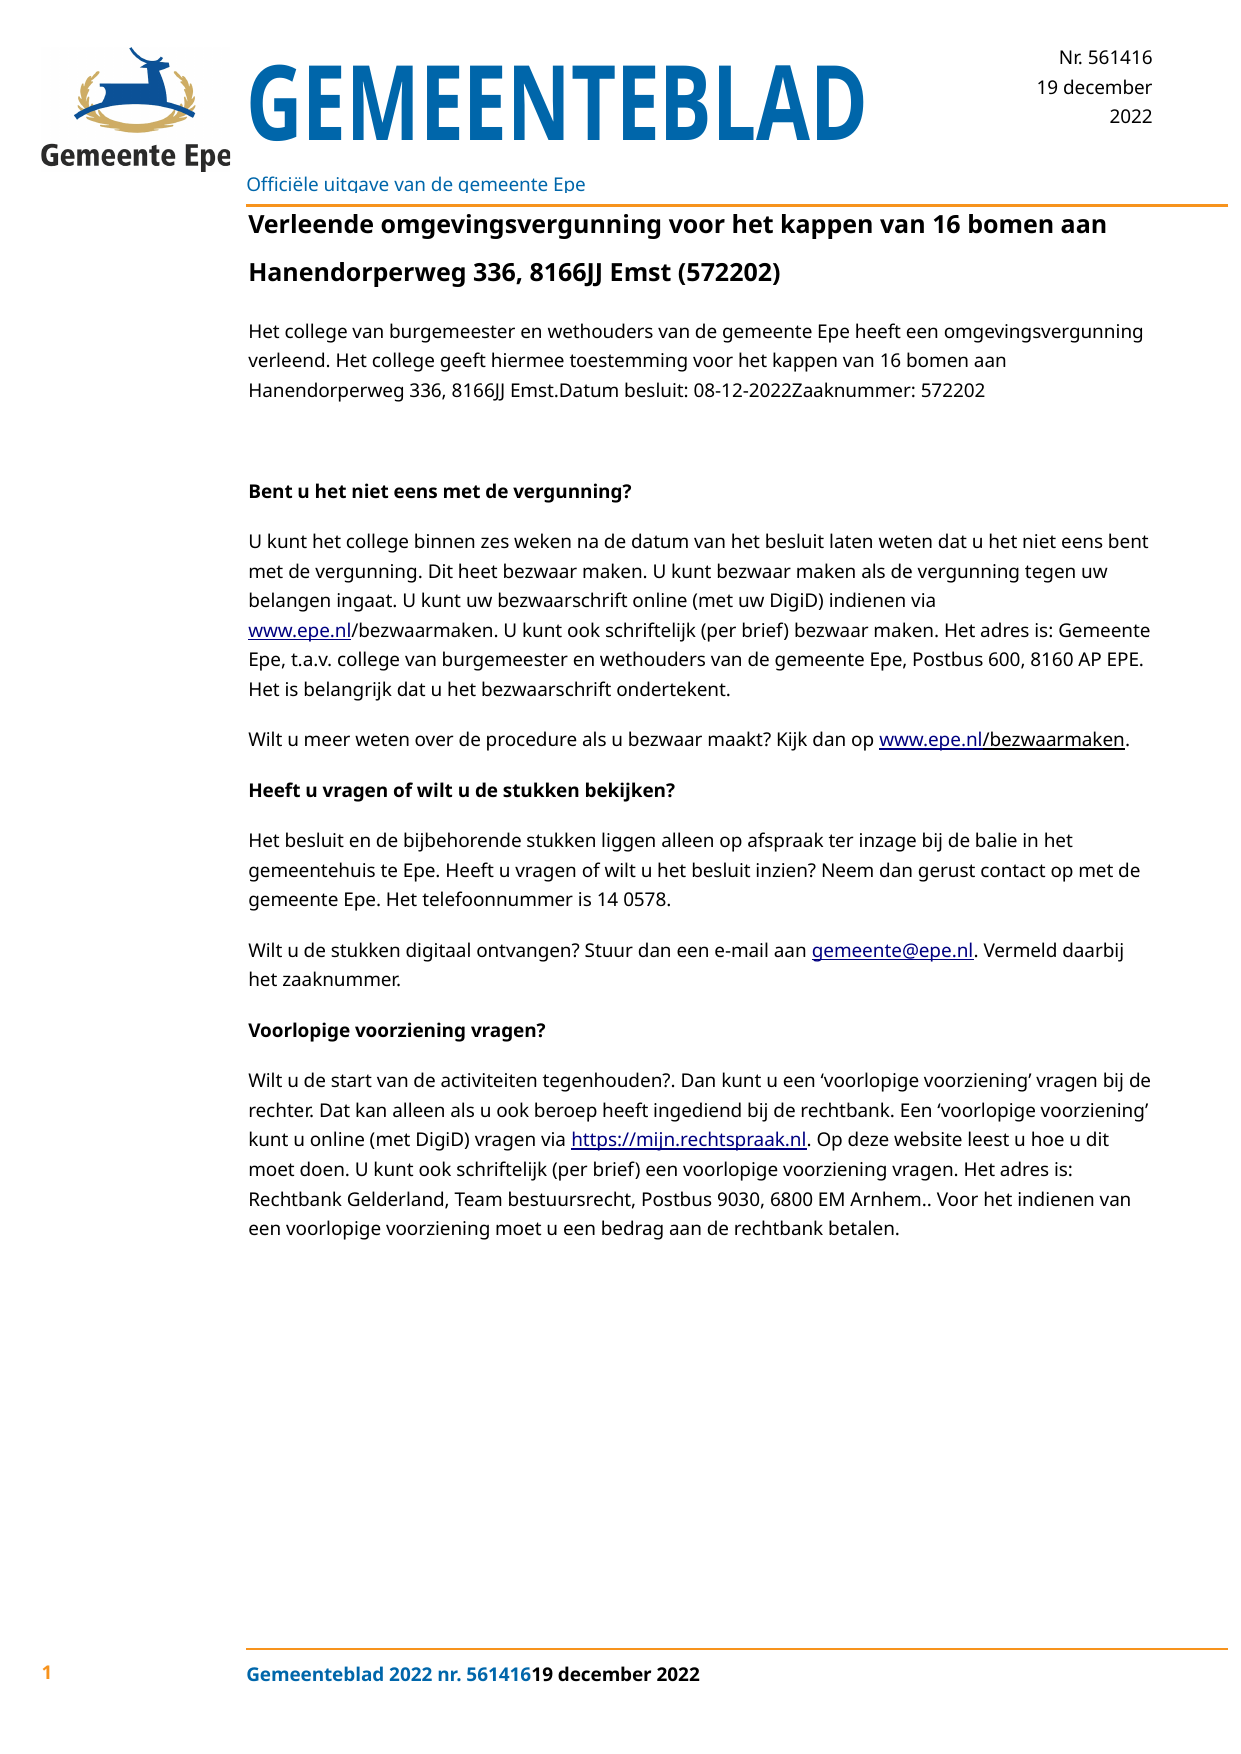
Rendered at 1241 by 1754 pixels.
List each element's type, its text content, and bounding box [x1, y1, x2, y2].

text Bent u het niet eens met de vergunning? [248, 478, 1152, 504]
text Het college van burgemeester en wethouders van de gemeente Epe heeft een omgevingsvergunning verleend. Het college geeft hiermee toestemming voor het kappen van 16 bomen aan Hanendorperweg 336, 8166JJ Emst.Datum besluit: 08-12-2022Zaaknummer: 572202 [248, 318, 1152, 403]
text Voorlopige voorziening vragen? [248, 1017, 1152, 1043]
text Wilt u de start van de activiteiten tegenhouden?. Dan kunt u een ‘voorlopige voorziening’ vragen bij de rechter. Dat kan alleen als u ook beroep heeft ingediend bij de rechtbank. Een ‘voorlopige voorziening’ kunt u online (met DigiD) vragen via https://mijn.rechtspraak.nl. Op deze website leest u hoe u dit moet doen. U kunt ook schriftelijk (per brief) een voorlopige voorziening vragen. Het adres is: Rechtbank Gelderland, Team bestuursrecht, Postbus 9030, 6800 EM Arnhem.. Voor het indienen van een voorlopige voorziening moet u een bedrag aan de rechtbank betalen. [248, 1067, 1152, 1241]
text Heeft u vragen of wilt u de stukken bekijken? [248, 777, 1152, 803]
text Wilt u de stukken digitaal ontvangen? Stuur dan een e-mail aan gemeente@epe.nl. Vermeld daarbij het zaaknummer. [248, 937, 1152, 992]
picture [41, 47, 231, 172]
text Verleende omgevingsvergunning voor het kappen van 16 bomen aan Hanendorperweg 336, 8166JJ Emst (572202) [248, 207, 1152, 288]
text U kunt het college binnen zes weken na de datum van het besluit laten weten dat u het niet eens bent met de vergunning. Dit heet bezwaar maken. U kunt bezwaar maken als de vergunning tegen uw belangen ingaat. U kunt uw bezwaarschrift online (met uw DigiD) indienen via www.epe.nl/bezwaarmaken. U kunt ook schriftelijk (per brief) bezwaar maken. Het adres is: Gemeente Epe, t.a.v. college van burgemeester en wethouders van de gemeente Epe, Postbus 600, 8160 AP EPE. Het is belangrijk dat u het bezwaarschrift ondertekent. [248, 528, 1152, 702]
text Wilt u meer weten over de procedure als u bezwaar maakt? Kijk dan op www.epe.nl/bezwaarmaken. [248, 727, 1152, 752]
text Het besluit en de bijbehorende stukken liggen alleen op afspraak ter inzage bij de balie in het gemeentehuis te Epe. Heeft u vragen of wilt u het besluit inzien? Neem dan gerust contact op met de gemeente Epe. Het telefoonnummer is 14 0578. [248, 827, 1152, 912]
